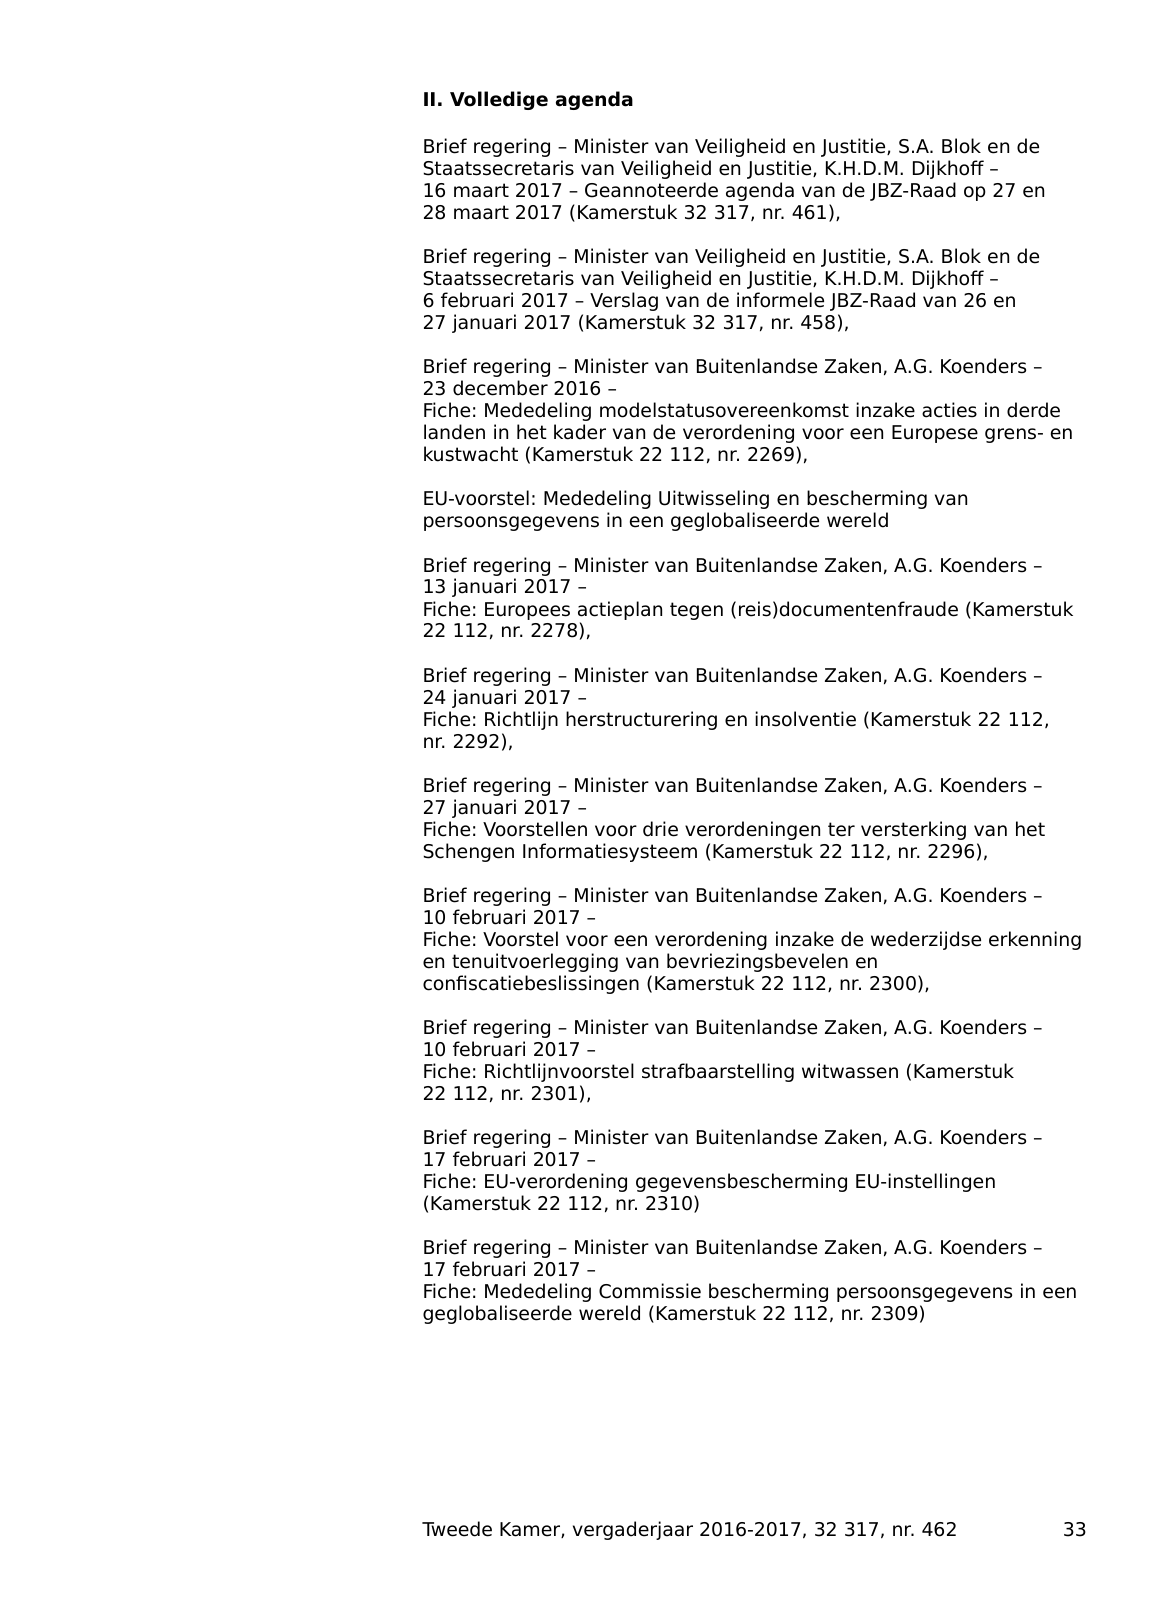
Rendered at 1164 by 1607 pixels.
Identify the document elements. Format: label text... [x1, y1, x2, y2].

text Brief regering – Minister van Buitenlandse Zaken, A.G. Koenders – 27 januari 2017 – [422, 775, 1087, 819]
subtitle II. Volledige agenda [422, 89, 1087, 111]
text Fiche: Richtlijnvoorstel strafbaarstelling witwassen (Kamerstuk 22 112, nr. 2301), [422, 1061, 1087, 1105]
text Fiche: Mededeling modelstatusovereenkomst inzake acties in derde landen in het kader van de verordening voor een Europese grens- en kustwacht (Kamerstuk 22 112, nr. 2269), [422, 400, 1087, 466]
text Brief regering – Minister van Buitenlandse Zaken, A.G. Koenders – 17 februari 2017 – [422, 1237, 1087, 1281]
text Fiche: Voorstel voor een verordening inzake de wederzijdse erkenning en tenuitvoerlegging van bevriezingsbevelen en confiscatiebeslissingen (Kamerstuk 22 112, nr. 2300), [422, 929, 1087, 995]
text Fiche: Mededeling Commissie bescherming persoonsgegevens in een geglobaliseerde wereld (Kamerstuk 22 112, nr. 2309) [422, 1281, 1087, 1325]
text Fiche: Richtlijn herstructurering en insolventie (Kamerstuk 22 112, nr. 2292), [422, 708, 1087, 752]
text Brief regering – Minister van Buitenlandse Zaken, A.G. Koenders – 10 februari 2017 – [422, 1017, 1087, 1061]
text Brief regering – Minister van Buitenlandse Zaken, A.G. Koenders – 17 februari 2017 – [422, 1127, 1087, 1171]
text Brief regering – Minister van Buitenlandse Zaken, A.G. Koenders – 24 januari 2017 – [422, 664, 1087, 708]
text Brief regering – Minister van Buitenlandse Zaken, A.G. Koenders – 23 december 2016 – [422, 356, 1087, 400]
text Fiche: Voorstellen voor drie verordeningen ter versterking van het Schengen Informatiesysteem (Kamerstuk 22 112, nr. 2296), [422, 819, 1087, 863]
text EU-voorstel: Mededeling Uitwisseling en bescherming van persoonsgegevens in een geglobaliseerde wereld [422, 488, 1087, 532]
text Brief regering – Minister van Buitenlandse Zaken, A.G. Koenders – 10 februari 2017 – [422, 885, 1087, 929]
text Brief regering – Minister van Buitenlandse Zaken, A.G. Koenders – 13 januari 2017 – [422, 554, 1087, 598]
text Fiche: EU-verordening gegevensbescherming EU-instellingen (Kamerstuk 22 112, nr. 2310) [422, 1171, 1087, 1215]
text Brief regering – Minister van Veiligheid en Justitie, S.A. Blok en de Staatssecretaris van Veiligheid en Justitie, K.H.D.M. Dijkhoff – 6 februari 2017 – Verslag van de informele JBZ-Raad van 26 en 27 januari 2017 (Kamerstuk 32 317, nr. 458), [422, 246, 1087, 334]
text Fiche: Europees actieplan tegen (reis)documentenfraude (Kamerstuk 22 112, nr. 2278), [422, 598, 1087, 642]
text Brief regering – Minister van Veiligheid en Justitie, S.A. Blok en de Staatssecretaris van Veiligheid en Justitie, K.H.D.M. Dijkhoff – 16 maart 2017 – Geannoteerde agenda van de JBZ-Raad op 27 en 28 maart 2017 (Kamerstuk 32 317, nr. 461), [422, 136, 1087, 224]
